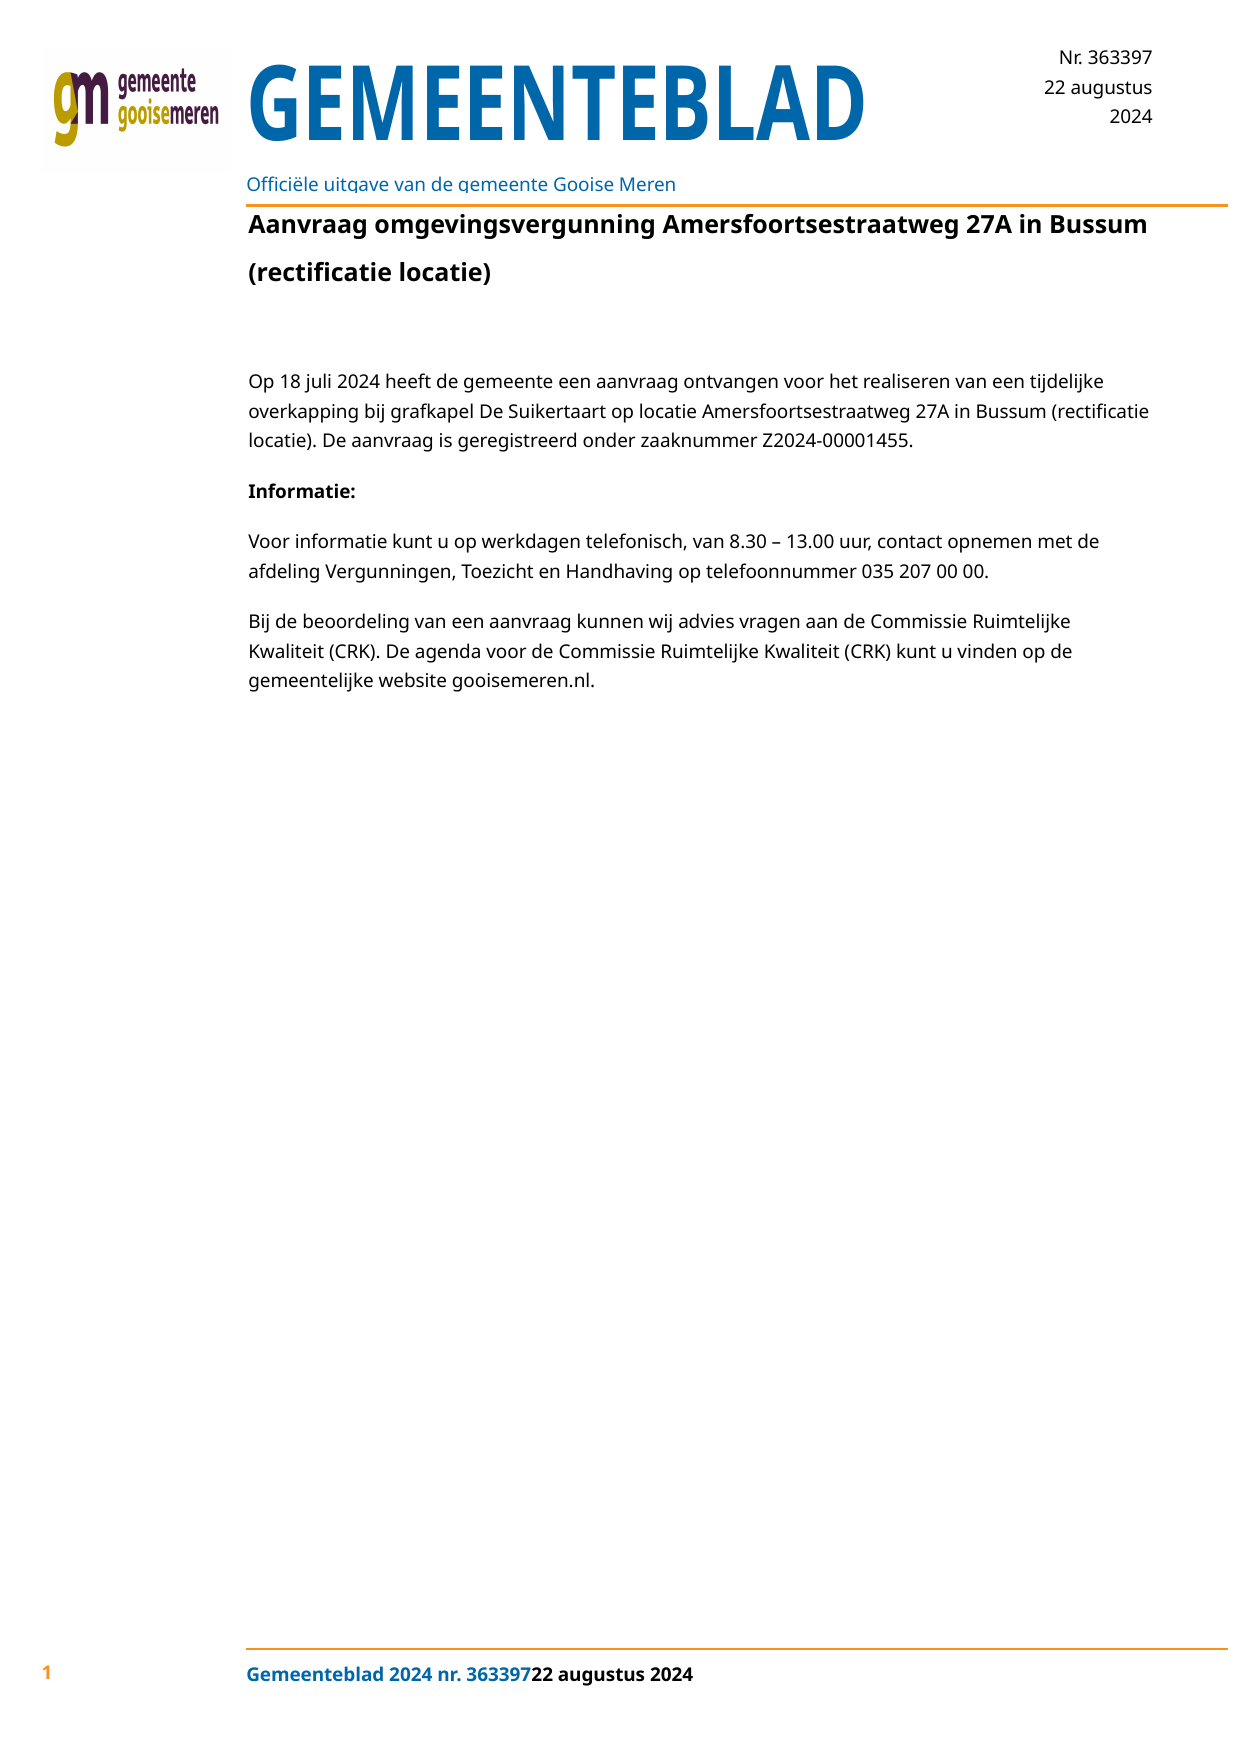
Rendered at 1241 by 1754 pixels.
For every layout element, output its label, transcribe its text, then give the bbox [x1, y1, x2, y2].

text Op 18 juli 2024 heeft de gemeente een aanvraag ontvangen voor het realiseren van een tijdelijke overkapping bij grafkapel De Suikertaart op locatie Amersfoortsestraatweg 27A in Bussum (rectificatie locatie). De aanvraag is geregistreerd onder zaaknummer Z2024-00001455. [248, 368, 1152, 453]
text Informatie: [248, 478, 1152, 504]
text Aanvraag omgevingsvergunning Amersfoortsestraatweg 27A in Bussum (rectificatie locatie) [248, 207, 1152, 288]
picture [41, 47, 231, 172]
text Voor informatie kunt u op werkdagen telefonisch, van 8.30 – 13.00 uur, contact opnemen met de afdeling Vergunningen, Toezicht en Handhaving op telefoonnummer 035 207 00 00. [248, 528, 1152, 584]
text Bij de beoordeling van een aanvraag kunnen wij advies vragen aan de Commissie Ruimtelijke Kwaliteit (CRK). De agenda voor de Commissie Ruimtelijke Kwaliteit (CRK) kunt u vinden op de gemeentelijke website gooisemeren.nl. [248, 608, 1152, 693]
